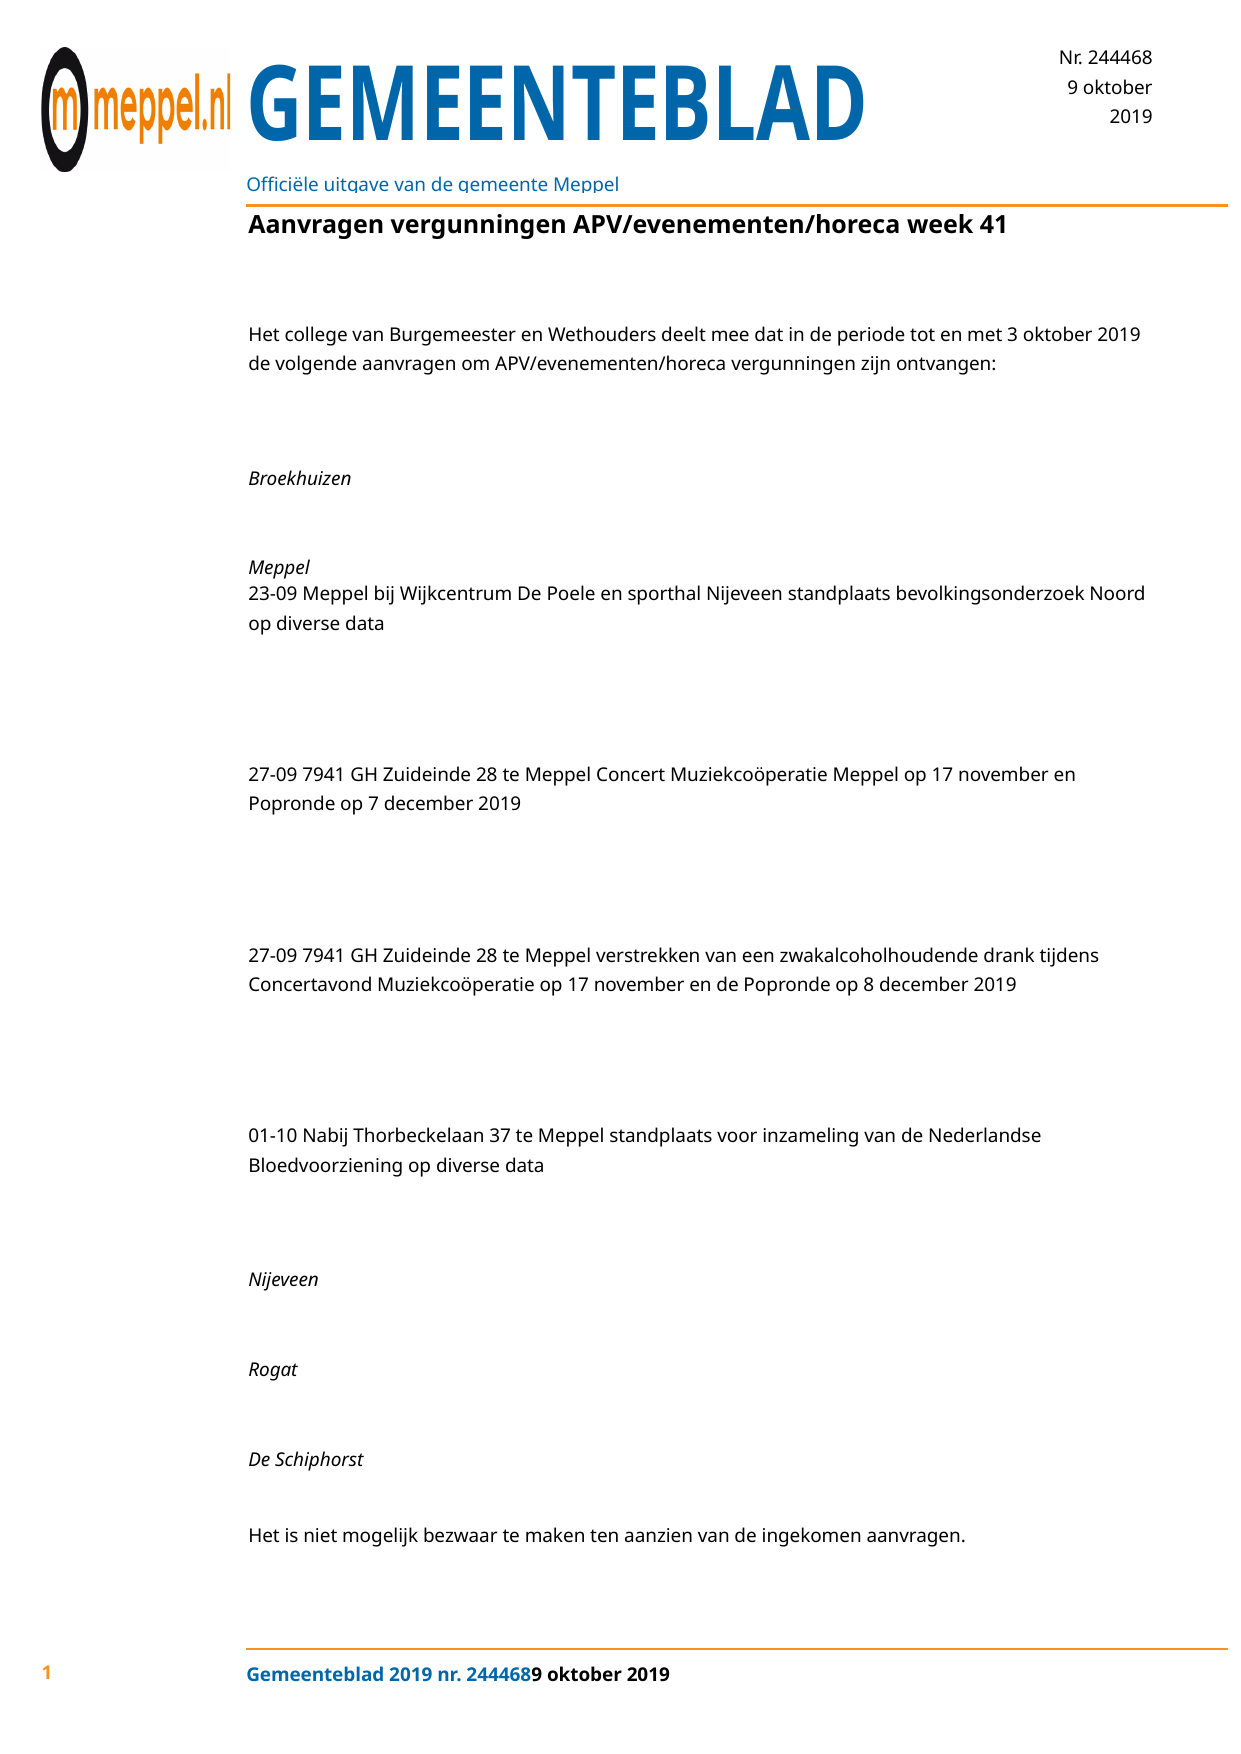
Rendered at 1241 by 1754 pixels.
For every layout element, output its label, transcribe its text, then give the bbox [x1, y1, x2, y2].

text 27-09 7941 GH Zuideinde 28 te Meppel Concert Muziekcoöperatie Meppel op 17 november en Popronde op 7 december 2019 [248, 761, 1152, 816]
text 01-10 Nabij Thorbeckelaan 37 te Meppel standplaats voor inzameling van de Nederlandse Bloedvoorziening op diverse data [248, 1123, 1152, 1178]
text 23-09 Meppel bij Wijkcentrum De Poele en sporthal Nijeveen standplaats bevolkingsonderzoek Noord op diverse data [248, 580, 1152, 635]
text Rogat [248, 1356, 1152, 1382]
text Het college van Burgemeester en Wethouders deelt mee dat in de periode tot en met 3 oktober 2019 de volgende aanvragen om APV/evenementen/horeca vergunningen zijn ontvangen: [248, 321, 1152, 376]
text Aanvragen vergunningen APV/evenementen/horeca week 41 [248, 207, 1152, 241]
text Broekhuizen [248, 465, 1152, 490]
text 27-09 7941 GH Zuideinde 28 te Meppel verstrekken van een zwakalcoholhoudende drank tijdens Concertavond Muziekcoöperatie op 17 november en de Popronde op 8 december 2019 [248, 942, 1152, 997]
text Nijeveen [248, 1267, 1152, 1292]
text De Schiphorst [248, 1446, 1152, 1472]
text Het is niet mogelijk bezwaar te maken ten aanzien van de ingekomen aanvragen. [248, 1522, 1152, 1548]
text Meppel [248, 554, 1152, 580]
picture [41, 47, 231, 172]
